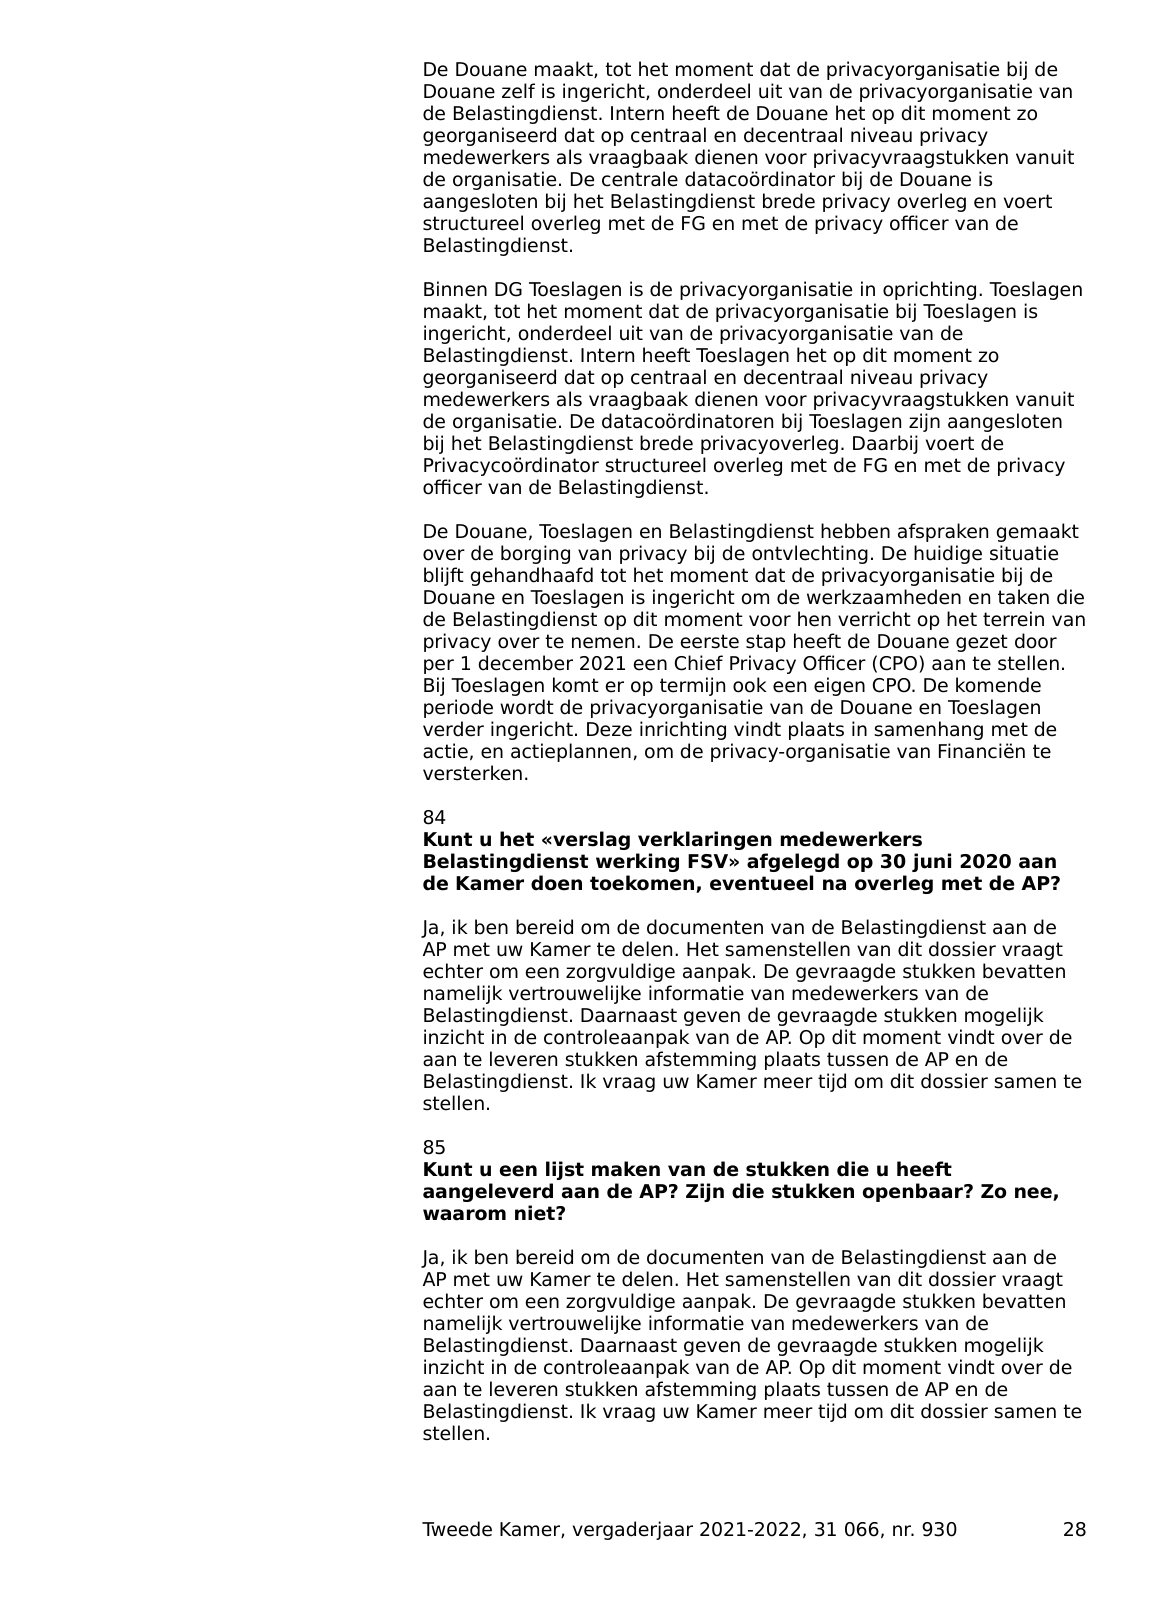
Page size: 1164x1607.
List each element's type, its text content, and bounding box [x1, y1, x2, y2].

text 85 [422, 1137, 1087, 1159]
text Kunt u het «verslag verklaringen medewerkers Belastingdienst werking FSV» afgelegd op 30 juni 2020 aan de Kamer doen toekomen, eventueel na overleg met de AP? [422, 829, 1087, 895]
text Ja, ik ben bereid om de documenten van de Belastingdienst aan de AP met uw Kamer te delen. Het samenstellen van dit dossier vraagt echter om een zorgvuldige aanpak. De gevraagde stukken bevatten namelijk vertrouwelijke informatie van medewerkers van de Belastingdienst. Daarnaast geven de gevraagde stukken mogelijk inzicht in de controleaanpak van de AP. Op dit moment vindt over de aan te leveren stukken afstemming plaats tussen de AP en de Belastingdienst. Ik vraag uw Kamer meer tijd om dit dossier samen te stellen. [422, 917, 1087, 1115]
text De Douane, Toeslagen en Belastingdienst hebben afspraken gemaakt over de borging van privacy bij de ontvlechting. De huidige situatie blijft gehandhaafd tot het moment dat de privacyorganisatie bij de Douane en Toeslagen is ingericht om de werkzaamheden en taken die de Belastingdienst op dit moment voor hen verricht op het terrein van privacy over te nemen. De eerste stap heeft de Douane gezet door per 1 december 2021 een Chief Privacy Officer (CPO) aan te stellen. Bij Toeslagen komt er op termijn ook een eigen CPO. De komende periode wordt de privacyorganisatie van de Douane en Toeslagen verder ingericht. Deze inrichting vindt plaats in samenhang met de actie, en actieplannen, om de privacy-organisatie van Financiën te versterken. [422, 521, 1087, 785]
text Binnen DG Toeslagen is de privacyorganisatie in oprichting. Toeslagen maakt, tot het moment dat de privacyorganisatie bij Toeslagen is ingericht, onderdeel uit van de privacyorganisatie van de Belastingdienst. Intern heeft Toeslagen het op dit moment zo georganiseerd dat op centraal en decentraal niveau privacy medewerkers als vraagbaak dienen voor privacyvraagstukken vanuit de organisatie. De datacoördinatoren bij Toeslagen zijn aangesloten bij het Belastingdienst brede privacyoverleg. Daarbij voert de Privacycoördinator structureel overleg met de FG en met de privacy officer van de Belastingdienst. [422, 279, 1087, 499]
text De Douane maakt, tot het moment dat de privacyorganisatie bij de Douane zelf is ingericht, onderdeel uit van de privacyorganisatie van de Belastingdienst. Intern heeft de Douane het op dit moment zo georganiseerd dat op centraal en decentraal niveau privacy medewerkers als vraagbaak dienen voor privacyvraagstukken vanuit de organisatie. De centrale datacoördinator bij de Douane is aangesloten bij het Belastingdienst brede privacy overleg en voert structureel overleg met de FG en met de privacy officer van de Belastingdienst. [422, 59, 1087, 257]
text Ja, ik ben bereid om de documenten van de Belastingdienst aan de AP met uw Kamer te delen. Het samenstellen van dit dossier vraagt echter om een zorgvuldige aanpak. De gevraagde stukken bevatten namelijk vertrouwelijke informatie van medewerkers van de Belastingdienst. Daarnaast geven de gevraagde stukken mogelijk inzicht in de controleaanpak van de AP. Op dit moment vindt over de aan te leveren stukken afstemming plaats tussen de AP en de Belastingdienst. Ik vraag uw Kamer meer tijd om dit dossier samen te stellen. [422, 1247, 1087, 1445]
text 84 [422, 807, 1087, 829]
text Kunt u een lijst maken van de stukken die u heeft aangeleverd aan de AP? Zijn die stukken openbaar? Zo nee, waarom niet? [422, 1159, 1087, 1225]
